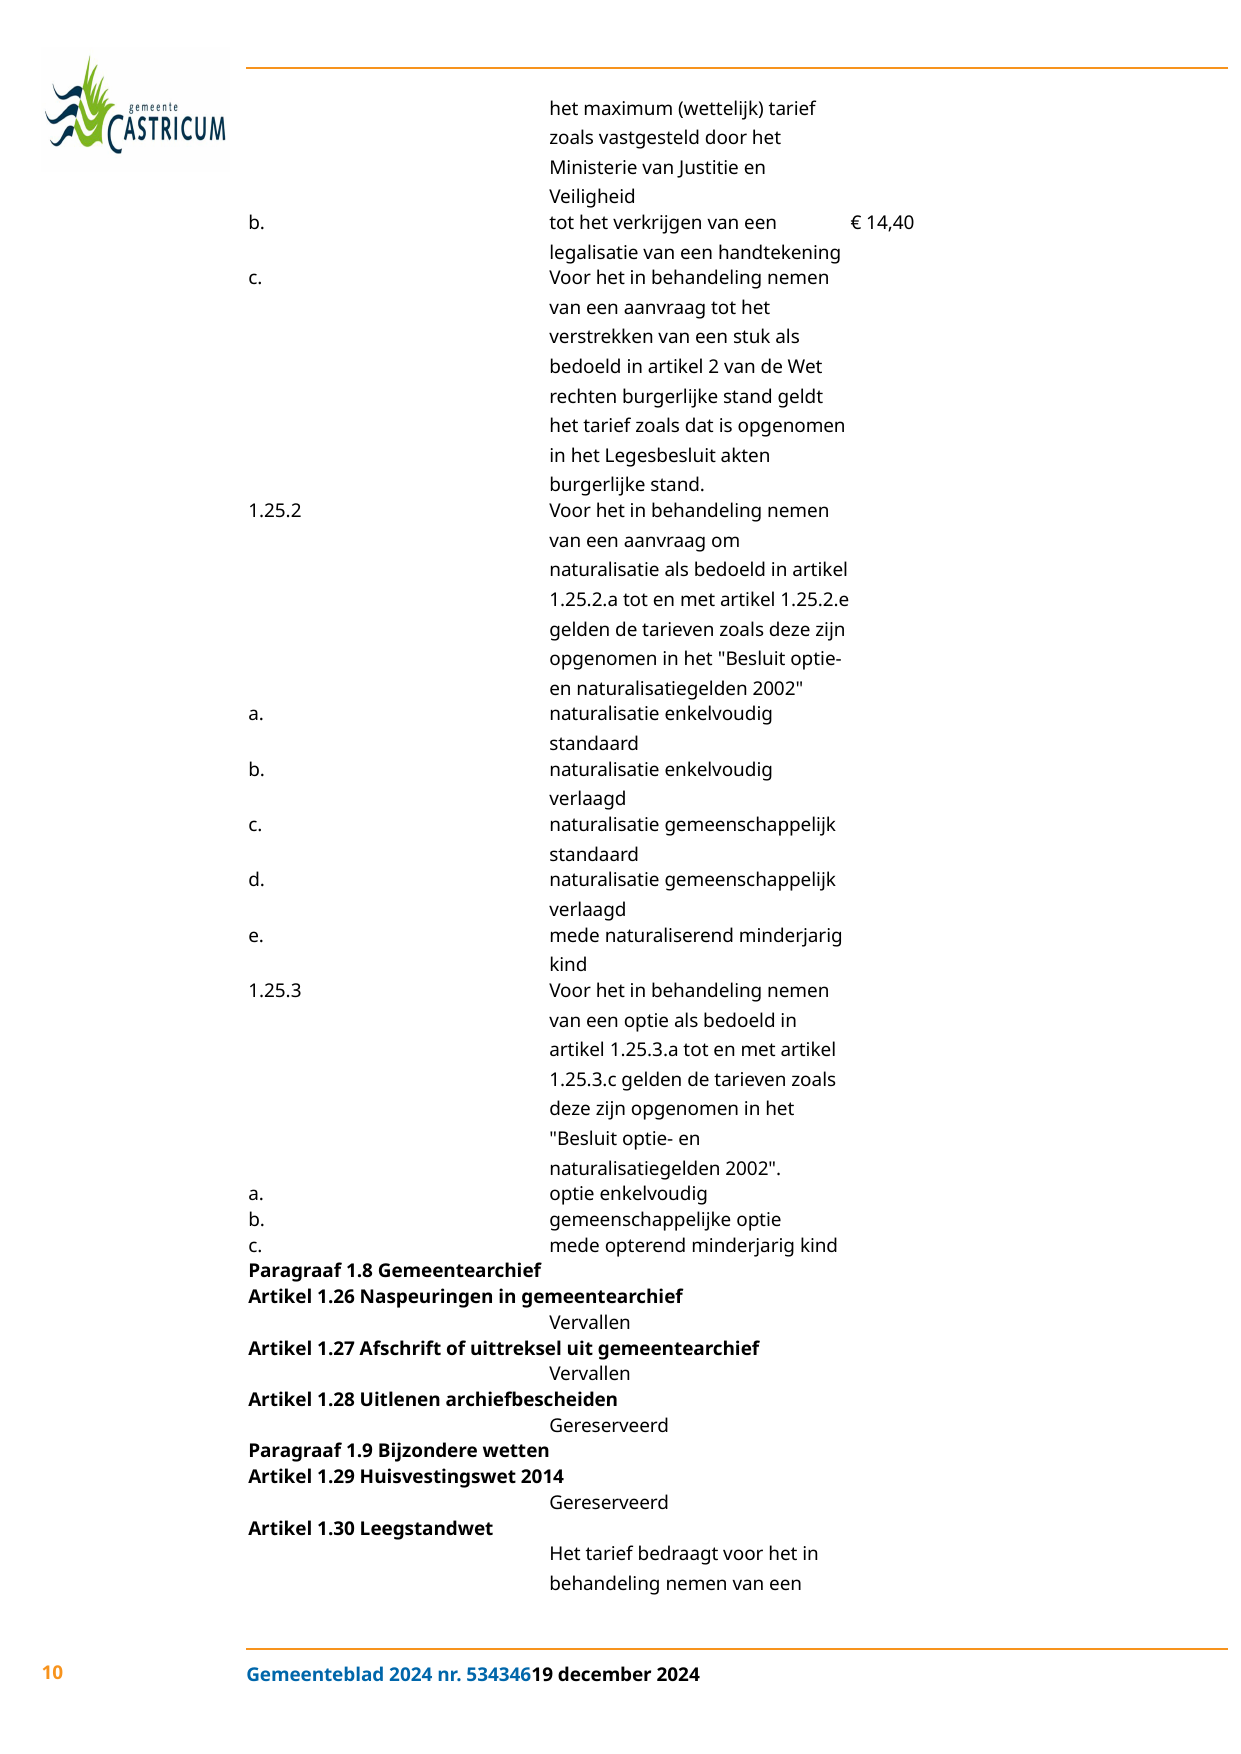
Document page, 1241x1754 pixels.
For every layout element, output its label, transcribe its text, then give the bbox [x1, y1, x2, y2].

table_cell optie enkelvoudig [549, 1180, 850, 1206]
table_cell naturalisatie gemeenschappelijk standaard [549, 811, 850, 867]
table_cell mede naturaliserend minderjarig kind [549, 922, 850, 977]
table_cell [248, 1309, 549, 1335]
table_cell [850, 1180, 1152, 1206]
table_cell [850, 922, 1152, 977]
table_cell Vervallen [549, 1309, 850, 1335]
table_cell naturalisatie gemeenschappelijk verlaagd [549, 867, 850, 922]
table_cell [850, 1232, 1152, 1258]
table_cell naturalisatie enkelvoudig verlaagd [549, 756, 850, 811]
table_cell [850, 498, 1152, 701]
table_cell [850, 1206, 1152, 1232]
table_cell het maximum (wettelijk) tarief zoals vastgesteld door het Ministerie van Justitie en Veiligheid [549, 95, 850, 209]
table_cell [850, 811, 1152, 867]
table_cell Gereserveerd [549, 1412, 850, 1438]
table_cell [850, 1489, 1152, 1515]
table_cell gemeenschappelijke optie [549, 1206, 850, 1232]
table_cell 1.25.3 [248, 977, 549, 1180]
table_cell Artikel 1.26 Naspeuringen in gemeentearchief [248, 1283, 1152, 1309]
table_cell Gereserveerd [549, 1489, 850, 1515]
table_cell [850, 701, 1152, 756]
table_cell Vervallen [549, 1361, 850, 1386]
table_cell tot het verkrijgen van een legalisatie van een handtekening [549, 209, 850, 264]
table_cell Het tarief bedraagt voor het in behandeling nemen van een [549, 1541, 850, 1596]
table_cell [850, 756, 1152, 811]
table_cell [850, 977, 1152, 1180]
table_cell [248, 1541, 549, 1596]
table_cell [850, 1412, 1152, 1438]
table_cell Voor het in behandeling nemen van een aanvraag om naturalisatie als bedoeld in artikel 1.25.2.a tot en met artikel 1.25.2.e gelden de tarieven zoals deze zijn opgenomen in het "Besluit optie- en naturalisatiegelden 2002" [549, 498, 850, 701]
table_cell Voor het in behandeling nemen van een optie als bedoeld in artikel 1.25.3.a tot en met artikel 1.25.3.c gelden de tarieven zoals deze zijn opgenomen in het "Besluit optie- en naturalisatiegelden 2002". [549, 977, 850, 1180]
table_cell Voor het in behandeling nemen van een aanvraag tot het verstrekken van een stuk als bedoeld in artikel 2 van de Wet rechten burgerlijke stand geldt het tarief zoals dat is opgenomen in het Legesbesluit akten burgerlijke stand. [549, 265, 850, 497]
table_cell [248, 1412, 549, 1438]
table_cell [850, 95, 1152, 209]
table_cell Paragraaf 1.8 Gemeentearchief [248, 1258, 1152, 1283]
table_cell c. [248, 1232, 549, 1258]
table_cell mede opterend minderjarig kind [549, 1232, 850, 1258]
table_cell b. [248, 209, 549, 264]
table_cell Artikel 1.29 Huisvestingswet 2014 [248, 1464, 1152, 1489]
table_cell [850, 265, 1152, 497]
table_cell [850, 1361, 1152, 1386]
table_cell Artikel 1.30 Leegstandwet [248, 1515, 1152, 1541]
table_cell d. [248, 867, 549, 922]
table_cell € 14,40 [850, 209, 1152, 264]
table_cell 1.25.2 [248, 498, 549, 701]
table_cell Artikel 1.28 Uitlenen archiefbescheiden [248, 1386, 1152, 1412]
table_cell [850, 1309, 1152, 1335]
table_cell b. [248, 756, 549, 811]
picture [41, 47, 231, 172]
table_cell a. [248, 1180, 549, 1206]
table_cell naturalisatie enkelvoudig standaard [549, 701, 850, 756]
table_cell [248, 95, 549, 209]
table_cell [248, 1489, 549, 1515]
table_cell a. [248, 701, 549, 756]
table_cell [850, 867, 1152, 922]
table_cell [248, 1361, 549, 1386]
table_cell Paragraaf 1.9 Bijzondere wetten [248, 1438, 1152, 1463]
table_cell Artikel 1.27 Afschrift of uittreksel uit gemeentearchief [248, 1335, 1152, 1361]
table_cell c. [248, 811, 549, 867]
table_cell c. [248, 265, 549, 497]
table_cell e. [248, 922, 549, 977]
table_cell b. [248, 1206, 549, 1232]
table_cell [850, 1541, 1152, 1596]
